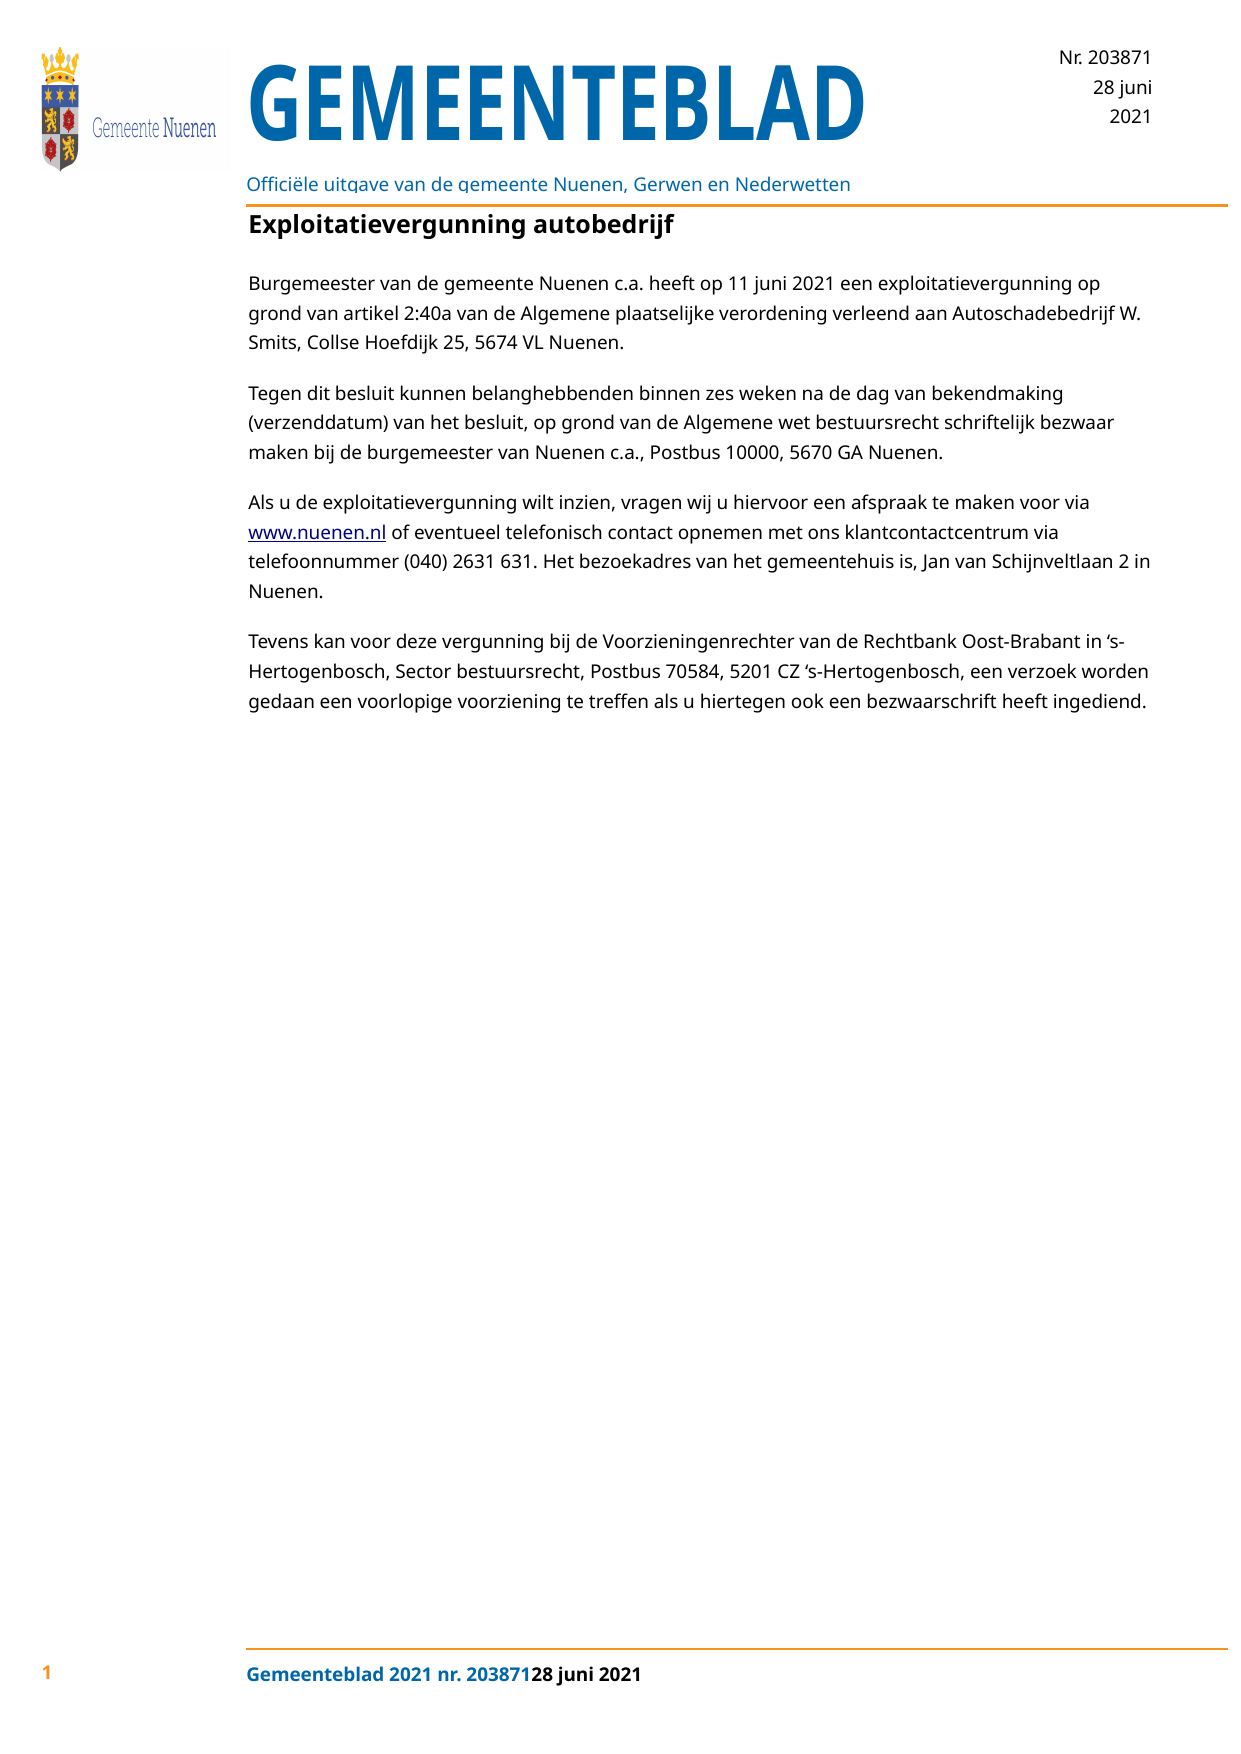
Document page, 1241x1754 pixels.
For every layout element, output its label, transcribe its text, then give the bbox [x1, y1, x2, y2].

text Exploitatievergunning autobedrijf [248, 207, 1152, 241]
text Burgemeester van de gemeente Nuenen c.a. heeft op 11 juni 2021 een exploitatievergunning op grond van artikel 2:40a van de Algemene plaatselijke verordening verleend aan Autoschadebedrijf W. Smits, Collse Hoefdijk 25, 5674 VL Nuenen. [248, 270, 1152, 355]
text Tegen dit besluit kunnen belanghebbenden binnen zes weken na de dag van bekendmaking (verzenddatum) van het besluit, op grond van de Algemene wet bestuursrecht schriftelijk bezwaar maken bij de burgemeester van Nuenen c.a., Postbus 10000, 5670 GA Nuenen. [248, 380, 1152, 465]
picture [41, 47, 231, 172]
text Als u de exploitatievergunning wilt inzien, vragen wij u hiervoor een afspraak te maken voor via www.nuenen.nl of eventueel telefonisch contact opnemen met ons klantcontactcentrum via telefoonnummer (040) 2631 631. Het bezoekadres van het gemeentehuis is, Jan van Schijnveltlaan 2 in Nuenen. [248, 489, 1152, 604]
text Tevens kan voor deze vergunning bij de Voorzieningenrechter van de Rechtbank Oost-Brabant in ‘s-Hertogenbosch, Sector bestuursrecht, Postbus 70584, 5201 CZ ‘s-Hertogenbosch, een verzoek worden gedaan een voorlopige voorziening te treffen als u hiertegen ook een bezwaarschrift heeft ingediend. [248, 629, 1152, 713]
